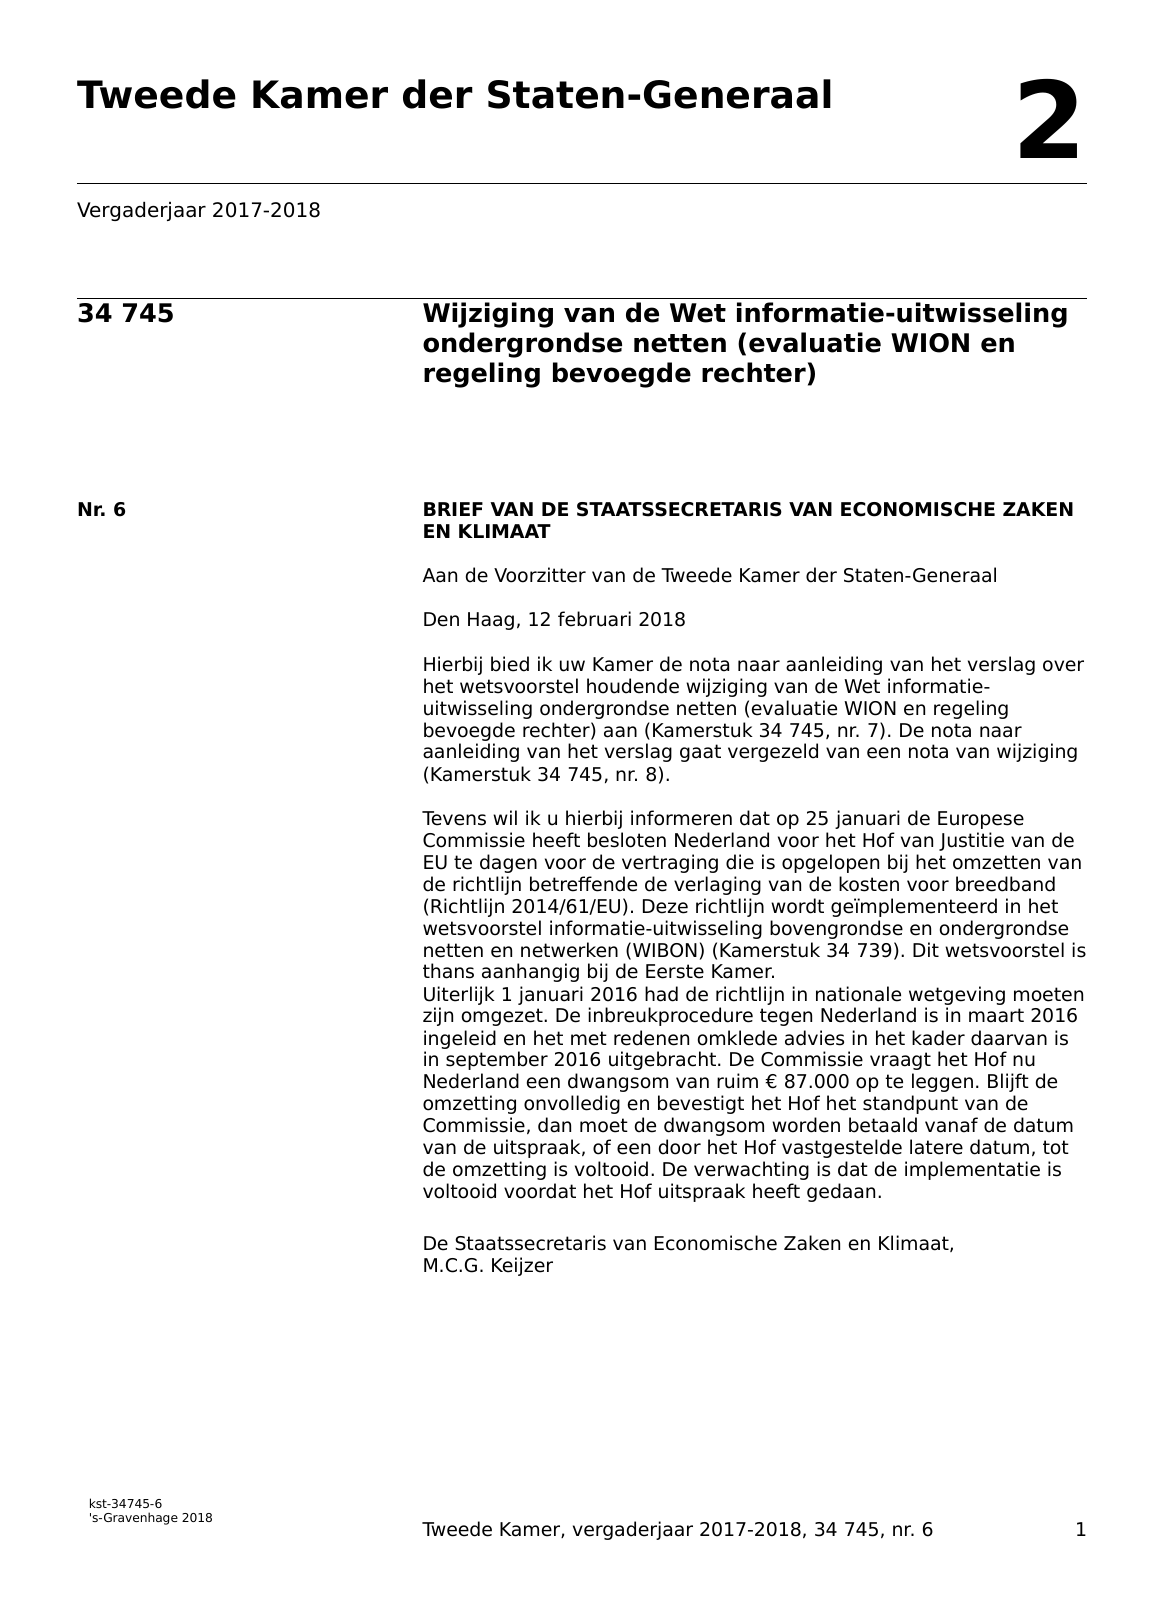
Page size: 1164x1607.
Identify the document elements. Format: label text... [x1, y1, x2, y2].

text kst-34745-6 [88, 1497, 323, 1511]
text De Staatssecretaris van Economische Zaken en Klimaat, M.C.G. Keijzer [422, 1233, 1087, 1277]
subtitle Nr. 6 BRIEF VAN DE STAATSSECRETARIS VAN ECONOMISCHE ZAKEN EN KLIMAAT [77, 499, 1087, 543]
text Hierbij bied ik uw Kamer de nota naar aanleiding van het verslag over het wetsvoorstel houdende wijziging van de Wet informatie-uitwisseling ondergrondse netten (evaluatie WION en regeling bevoegde rechter) aan (Kamerstuk 34 745, nr. 7). De nota naar aanleiding van het verslag gaat vergezeld van een nota van wijziging (Kamerstuk 34 745, nr. 8). [422, 653, 1087, 785]
subtitle 34 745 Wijziging van de Wet informatie-uitwisseling ondergrondse netten (evaluatie WION en regeling bevoegde rechter) [77, 299, 1087, 388]
text Uiterlijk 1 januari 2016 had de richtlijn in nationale wetgeving moeten zijn omgezet. De inbreukprocedure tegen Nederland is in maart 2016 ingeleid en het met redenen omklede advies in het kader daarvan is in september 2016 uitgebracht. De Commissie vraagt het Hof nu Nederland een dwangsom van ruim € 87.000 op te leggen. Blijft de omzetting onvolledig en bevestigt het Hof het standpunt van de Commissie, dan moet de dwangsom worden betaald vanaf de datum van de uitspraak, of een door het Hof vastgestelde latere datum, tot de omzetting is voltooid. De verwachting is dat de implementatie is voltooid voordat het Hof uitspraak heeft gedaan. [422, 983, 1087, 1203]
text Tevens wil ik u hierbij informeren dat op 25 januari de Europese Commissie heeft besloten Nederland voor het Hof van Justitie van de EU te dagen voor de vertraging die is opgelopen bij het omzetten van de richtlijn betreffende de verlaging van de kosten voor breedband (Richtlijn 2014/61/EU). Deze richtlijn wordt geïmplementeerd in het wetsvoorstel informatie-uitwisseling bovengrondse en ondergrondse netten en netwerken (WIBON) (Kamerstuk 34 739). Dit wetsvoorstel is thans aanhangig bij de Eerste Kamer. [422, 808, 1087, 983]
text 's-Gravenhage 2018 [88, 1511, 323, 1525]
text Den Haag, 12 februari 2018 [422, 609, 1087, 631]
table_cell Vergaderjaar 2017-2018 [77, 184, 1087, 298]
text Aan de Voorzitter van de Tweede Kamer der Staten-Generaal [422, 565, 1087, 587]
table_header 2 [886, 59, 1087, 183]
table_header Tweede Kamer der Staten-Generaal [77, 59, 886, 183]
